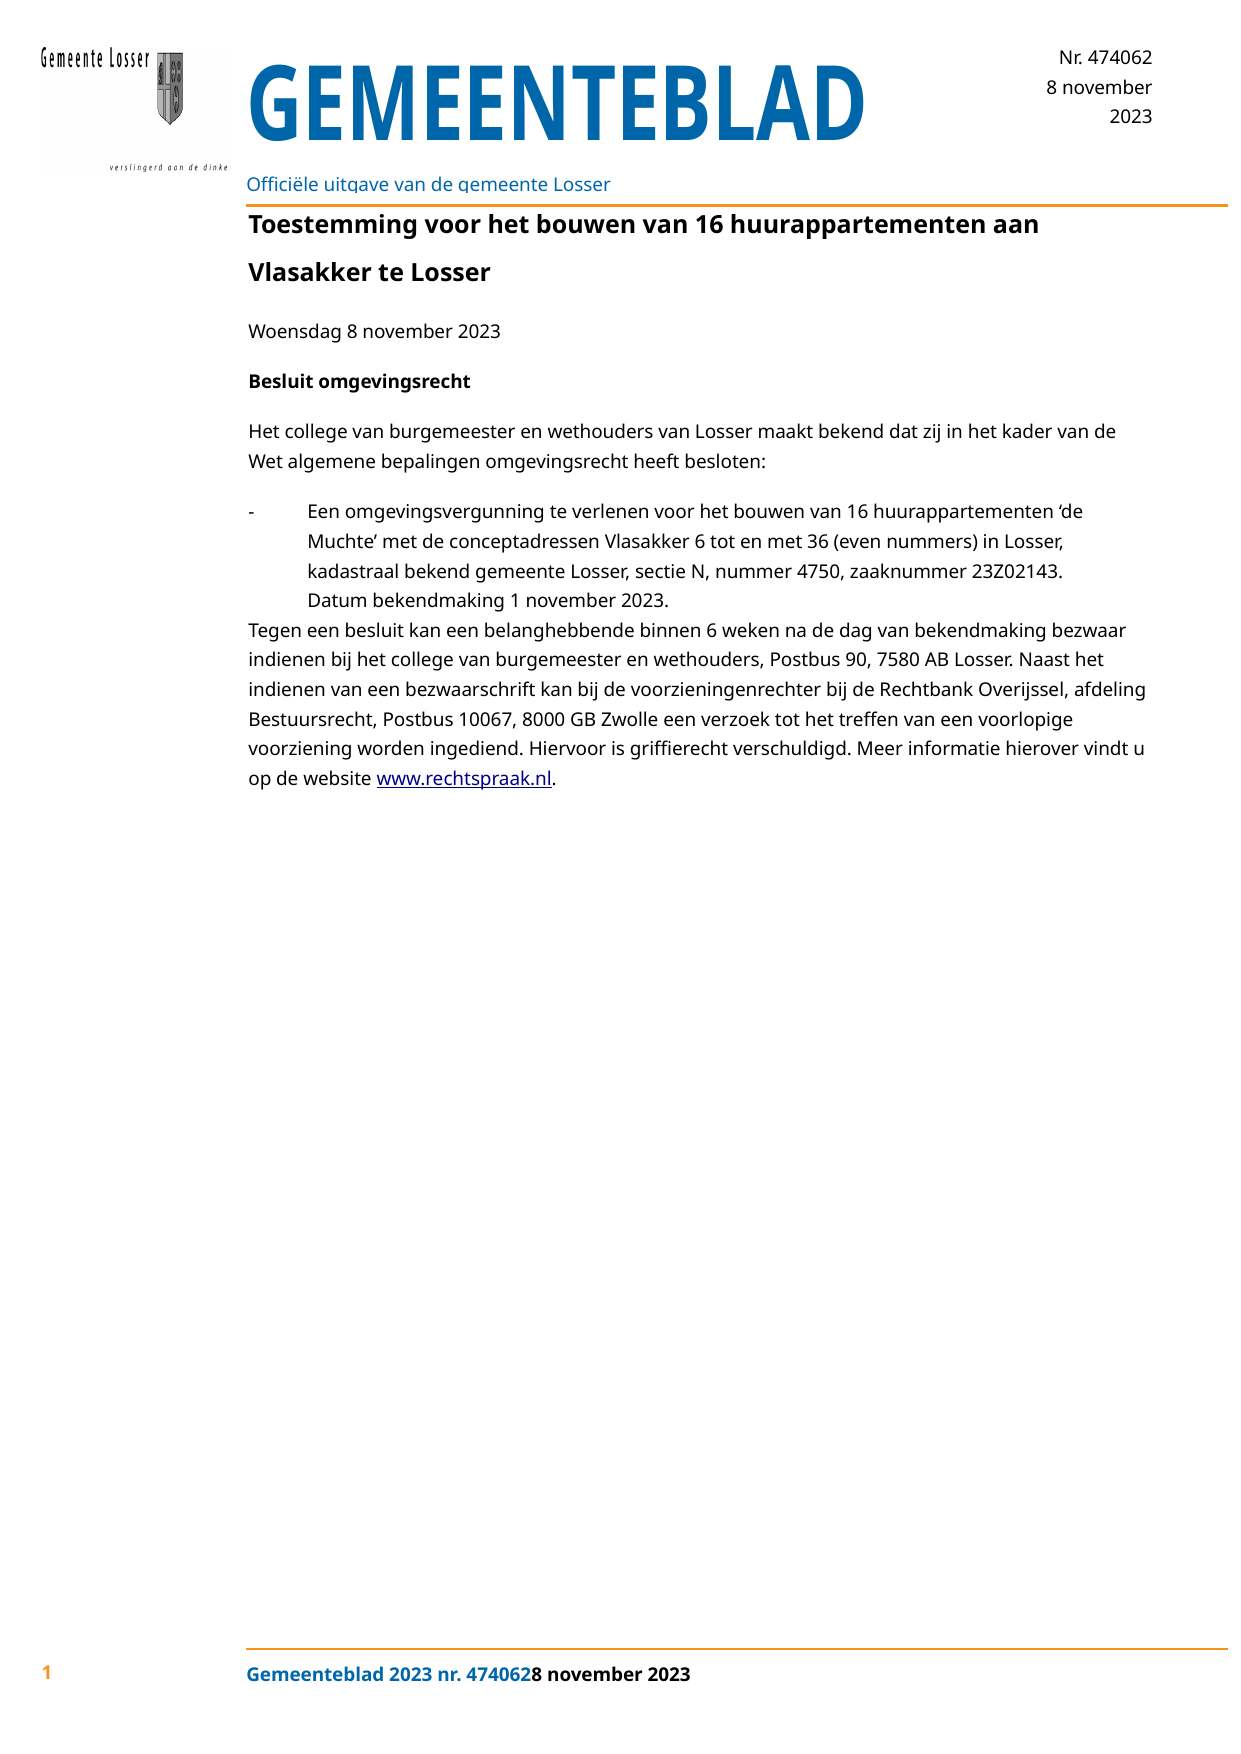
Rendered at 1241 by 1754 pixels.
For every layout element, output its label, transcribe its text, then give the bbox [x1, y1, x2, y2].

list Datum bekendmaking 1 november 2023. [248, 587, 1152, 613]
text Tegen een besluit kan een belanghebbende binnen 6 weken na de dag van bekendmaking bezwaar indienen bij het college van burgemeester en wethouders, Postbus 90, 7580 AB Losser. Naast het indienen van een bezwaarschrift kan bij de voorzieningenrechter bij de Rechtbank Overijssel, afdeling Bestuursrecht, Postbus 10067, 8000 GB Zwolle een verzoek tot het treffen van een voorlopige voorziening worden ingediend. Hiervoor is griffierecht verschuldigd. Meer informatie hierover vindt u op de website www.rechtspraak.nl. [248, 617, 1152, 791]
text Het college van burgemeester en wethouders van Losser maakt bekend dat zij in het kader van de Wet algemene bepalingen omgevingsrecht heeft besloten: [248, 419, 1152, 474]
text Toestemming voor het bouwen van 16 huurappartementen aan Vlasakker te Losser [248, 207, 1152, 288]
text Besluit omgevingsrecht [248, 368, 1152, 394]
text Woensdag 8 november 2023 [248, 318, 1152, 344]
list Een omgevingsvergunning te verlenen voor het bouwen van 16 huurappartementen ‘de Muchte’ met de conceptadressen Vlasakker 6 tot en met 36 (even nummers) in Losser, kadastraal bekend gemeente Losser, sectie N, nummer 4750, zaaknummer 23Z02143. [248, 499, 1152, 584]
picture [41, 47, 231, 172]
